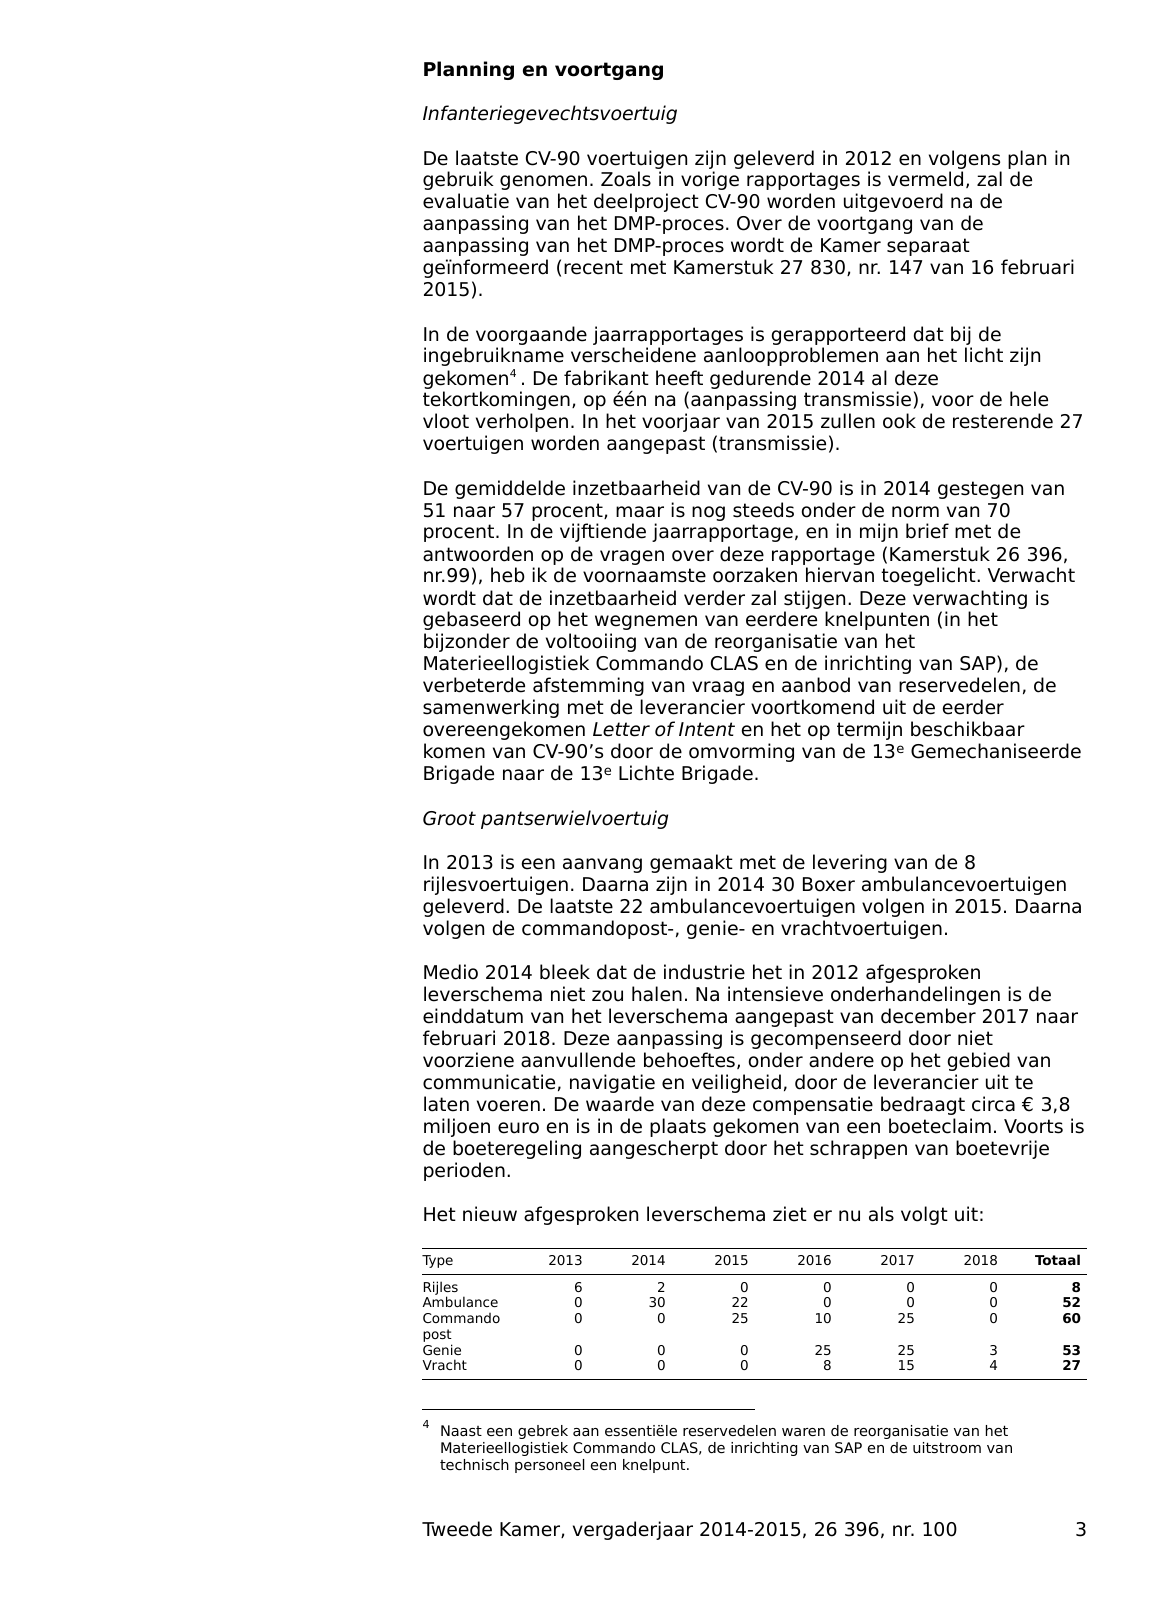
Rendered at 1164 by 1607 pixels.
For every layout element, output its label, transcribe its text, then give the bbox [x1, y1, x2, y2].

table_cell 0 [838, 1275, 920, 1295]
table_header 2015 [671, 1249, 754, 1274]
table_cell 0 [588, 1358, 671, 1378]
text Het nieuw afgesproken leverschema ziet er nu als volgt uit: [422, 1204, 1087, 1226]
table_cell Ambulance [422, 1295, 505, 1311]
table_cell Vracht [422, 1358, 505, 1378]
table_cell 0 [754, 1295, 837, 1311]
table_cell 4 [920, 1358, 1003, 1378]
subtitle Planning en voortgang [422, 59, 1087, 81]
table_header 2013 [505, 1249, 588, 1274]
table_cell 6 [505, 1275, 588, 1295]
table_cell 10 [754, 1311, 837, 1342]
text Naast een gebrek aan essentiële reservedelen waren de reorganisatie van het Materieellogistiek Commando CLAS, de inrichting van SAP en de uitstroom van technisch personeel een knelpunt. [422, 1418, 1087, 1474]
table_cell 25 [838, 1342, 920, 1358]
table_cell 0 [671, 1342, 754, 1358]
table_cell 22 [671, 1295, 754, 1311]
table_cell Genie [422, 1342, 505, 1358]
text De laatste CV-90 voertuigen zijn geleverd in 2012 en volgens plan in gebruik genomen. Zoals in vorige rapportages is vermeld, zal de evaluatie van het deelproject CV-90 worden uitgevoerd na de aanpassing van het DMP-proces. Over de voortgang van de aanpassing van het DMP-proces wordt de Kamer separaat geïnformeerd (recent met Kamerstuk 27 830, nr. 147 van 16 februari 2015). [422, 147, 1087, 301]
text In 2013 is een aanvang gemaakt met de levering van de 8 rijlesvoertuigen. Daarna zijn in 2014 30 Boxer ambulancevoertuigen geleverd. De laatste 22 ambulancevoertuigen volgen in 2015. Daarna volgen de commandopost-, genie- en vrachtvoertuigen. [422, 852, 1087, 939]
table_cell 0 [920, 1311, 1003, 1342]
table_cell 52 [1004, 1295, 1087, 1311]
table_cell 15 [838, 1358, 920, 1378]
text Medio 2014 bleek dat de industrie het in 2012 afgesproken leverschema niet zou halen. Na intensieve onderhandelingen is de einddatum van het leverschema aangepast van december 2017 naar februari 2018. Deze aanpassing is gecompenseerd door niet voorziene aanvullende behoeftes, onder andere op het gebied van communicatie, navigatie en veiligheid, door de leverancier uit te laten voeren. De waarde van deze compensatie bedraagt circa € 3,8 miljoen euro en is in de plaats gekomen van een boeteclaim. Voorts is de boeteregeling aangescherpt door het schrappen van boetevrije perioden. [422, 962, 1087, 1181]
table_cell 0 [505, 1358, 588, 1378]
table_cell 8 [1004, 1275, 1087, 1295]
table_cell 0 [505, 1295, 588, 1311]
subtitle Groot pantserwielvoertuig [422, 807, 1087, 829]
table_cell 0 [505, 1311, 588, 1342]
table_cell 3 [920, 1342, 1003, 1358]
table_cell 0 [671, 1358, 754, 1378]
table_cell 0 [588, 1311, 671, 1342]
table_cell 0 [920, 1295, 1003, 1311]
table_header 2018 [920, 1249, 1003, 1274]
table_header 2016 [754, 1249, 837, 1274]
table_cell 0 [671, 1275, 754, 1295]
subtitle Infanteriegevechtsvoertuig [422, 103, 1087, 125]
table_cell 27 [1004, 1358, 1087, 1378]
table_cell Commandopost [422, 1311, 505, 1342]
table_cell 25 [838, 1311, 920, 1342]
table_cell 0 [588, 1342, 671, 1358]
table_cell 0 [920, 1275, 1003, 1295]
table_header 2017 [838, 1249, 920, 1274]
table_cell Rijles [422, 1275, 505, 1295]
table_cell 53 [1004, 1342, 1087, 1358]
table_cell 60 [1004, 1311, 1087, 1342]
table_cell 0 [838, 1295, 920, 1311]
table_cell 30 [588, 1295, 671, 1311]
table_cell 2 [588, 1275, 671, 1295]
table_cell 8 [754, 1358, 837, 1378]
table_cell 25 [754, 1342, 837, 1358]
table_header Type [422, 1249, 505, 1274]
table_header 2014 [588, 1249, 671, 1274]
text In de voorgaande jaarrapportages is gerapporteerd dat bij de ingebruikname verscheidene aanloopproblemen aan het licht zijn gekomen. De fabrikant heeft gedurende 2014 al deze tekortkomingen, op één na (aanpassing transmissie), voor de hele vloot verholpen. In het voorjaar van 2015 zullen ook de resterende 27 voertuigen worden aangepast (transmissie). [422, 323, 1087, 455]
table_cell 0 [505, 1342, 588, 1358]
table_cell 0 [754, 1275, 837, 1295]
table_header Totaal [1004, 1249, 1087, 1274]
text De gemiddelde inzetbaarheid van de CV-90 is in 2014 gestegen van 51 naar 57 procent, maar is nog steeds onder de norm van 70 procent. In de vijftiende jaarrapportage, en in mijn brief met de antwoorden op de vragen over deze rapportage (Kamerstuk 26 396, nr.99), heb ik de voornaamste oorzaken hiervan toegelicht. Verwacht wordt dat de inzetbaarheid verder zal stijgen. Deze verwachting is gebaseerd op het wegnemen van eerdere knelpunten (in het bijzonder de voltooiing van de reorganisatie van het Materieellogistiek Commando CLAS en de inrichting van SAP), de verbeterde afstemming van vraag en aanbod van reservedelen, de samenwerking met de leverancier voortkomend uit de eerder overeengekomen Letter of Intent en het op termijn beschikbaar komen van CV-90’s door de omvorming van de 13e Gemechaniseerde Brigade naar de 13e Lichte Brigade. [422, 477, 1087, 785]
table_cell 25 [671, 1311, 754, 1342]
